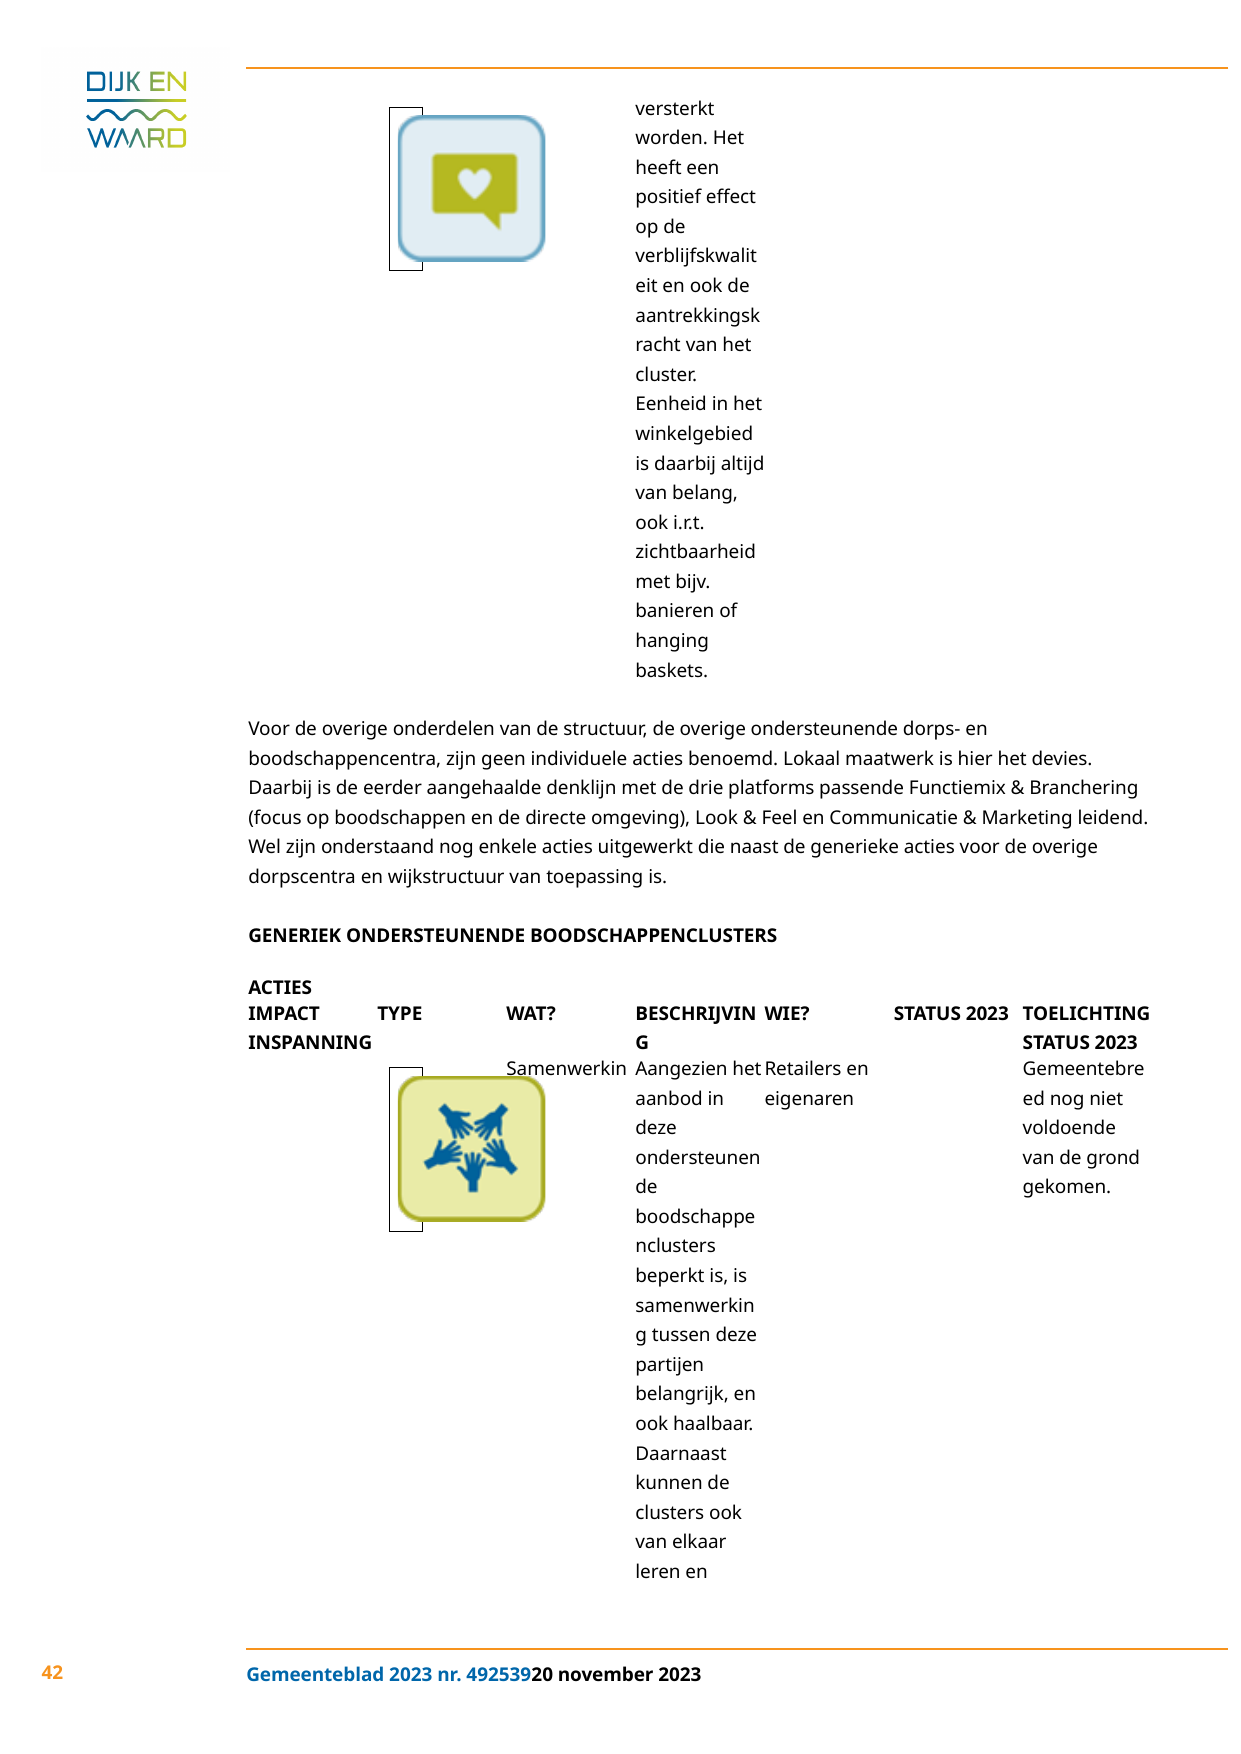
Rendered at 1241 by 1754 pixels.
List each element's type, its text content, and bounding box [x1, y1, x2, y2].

text Voor de overige onderdelen van de structuur, de overige ondersteunende dorps- en boodschappencentra, zijn geen individuele acties benoemd. Lokaal maatwerk is hier het devies. Daarbij is de eerder aangehaalde denklijn met de drie platforms passende Functiemix & Branchering (focus op boodschappen en de directe omgeving), Look & Feel en Communicatie & Marketing leidend. Wel zijn onderstaand nog enkele acties uitgewerkt die naast de generieke acties voor de overige dorpscentra en wijkstructuur van toepassing is. [248, 715, 1152, 889]
table_cell [248, 948, 1152, 974]
table_cell TYPE [377, 1000, 506, 1055]
table_cell TOELICHTING STATUS 2023 [1023, 1000, 1152, 1055]
picture [41, 47, 231, 172]
table_cell WAT? [506, 1000, 635, 1055]
table_cell WIE? [764, 1000, 893, 1055]
table_header GENERIEK ONDERSTEUNENDE BOODSCHAPPENCLUSTERS [248, 923, 1152, 948]
table_cell BESCHRIJVING [635, 1000, 764, 1055]
table_cell [248, 95, 377, 683]
table_cell [248, 1055, 377, 1584]
table_cell [377, 1055, 506, 1584]
picture [397, 115, 546, 262]
table_cell [390, 108, 422, 270]
table_cell versterkt worden. Het heeft een positief effect op de verblijfskwaliteit en ook de aantrekkingskracht van het cluster. Eenheid in het winkelgebied is daarbij altijd van belang, ook i.r.t. zichtbaarheid met bijv. banieren of hanging baskets. [635, 95, 764, 683]
table_cell [377, 95, 506, 683]
table_cell [1023, 95, 1152, 683]
table_cell STATUS 2023 [894, 1000, 1022, 1055]
table_cell Samenwerking [506, 1055, 635, 1584]
table_cell Aangezien het aanbod in deze ondersteunende boodschappenclusters beperkt is, is samenwerking tussen deze partijen belangrijk, en ook haalbaar. Daarnaast kunnen de clusters ook van elkaar leren en [635, 1055, 764, 1584]
table_cell Gemeentebreed nog niet voldoende van de grond gekomen. [1023, 1055, 1152, 1584]
table_cell [894, 1055, 1022, 1584]
table_cell [894, 95, 1022, 683]
table_cell [506, 95, 635, 683]
table_cell [390, 1068, 422, 1231]
table_cell IMPACT INSPANNING [248, 1000, 377, 1055]
table_cell ACTIES [248, 974, 1152, 1000]
picture [397, 1076, 546, 1222]
table_cell [764, 95, 893, 683]
table_cell Retailers en eigenaren [764, 1055, 893, 1584]
